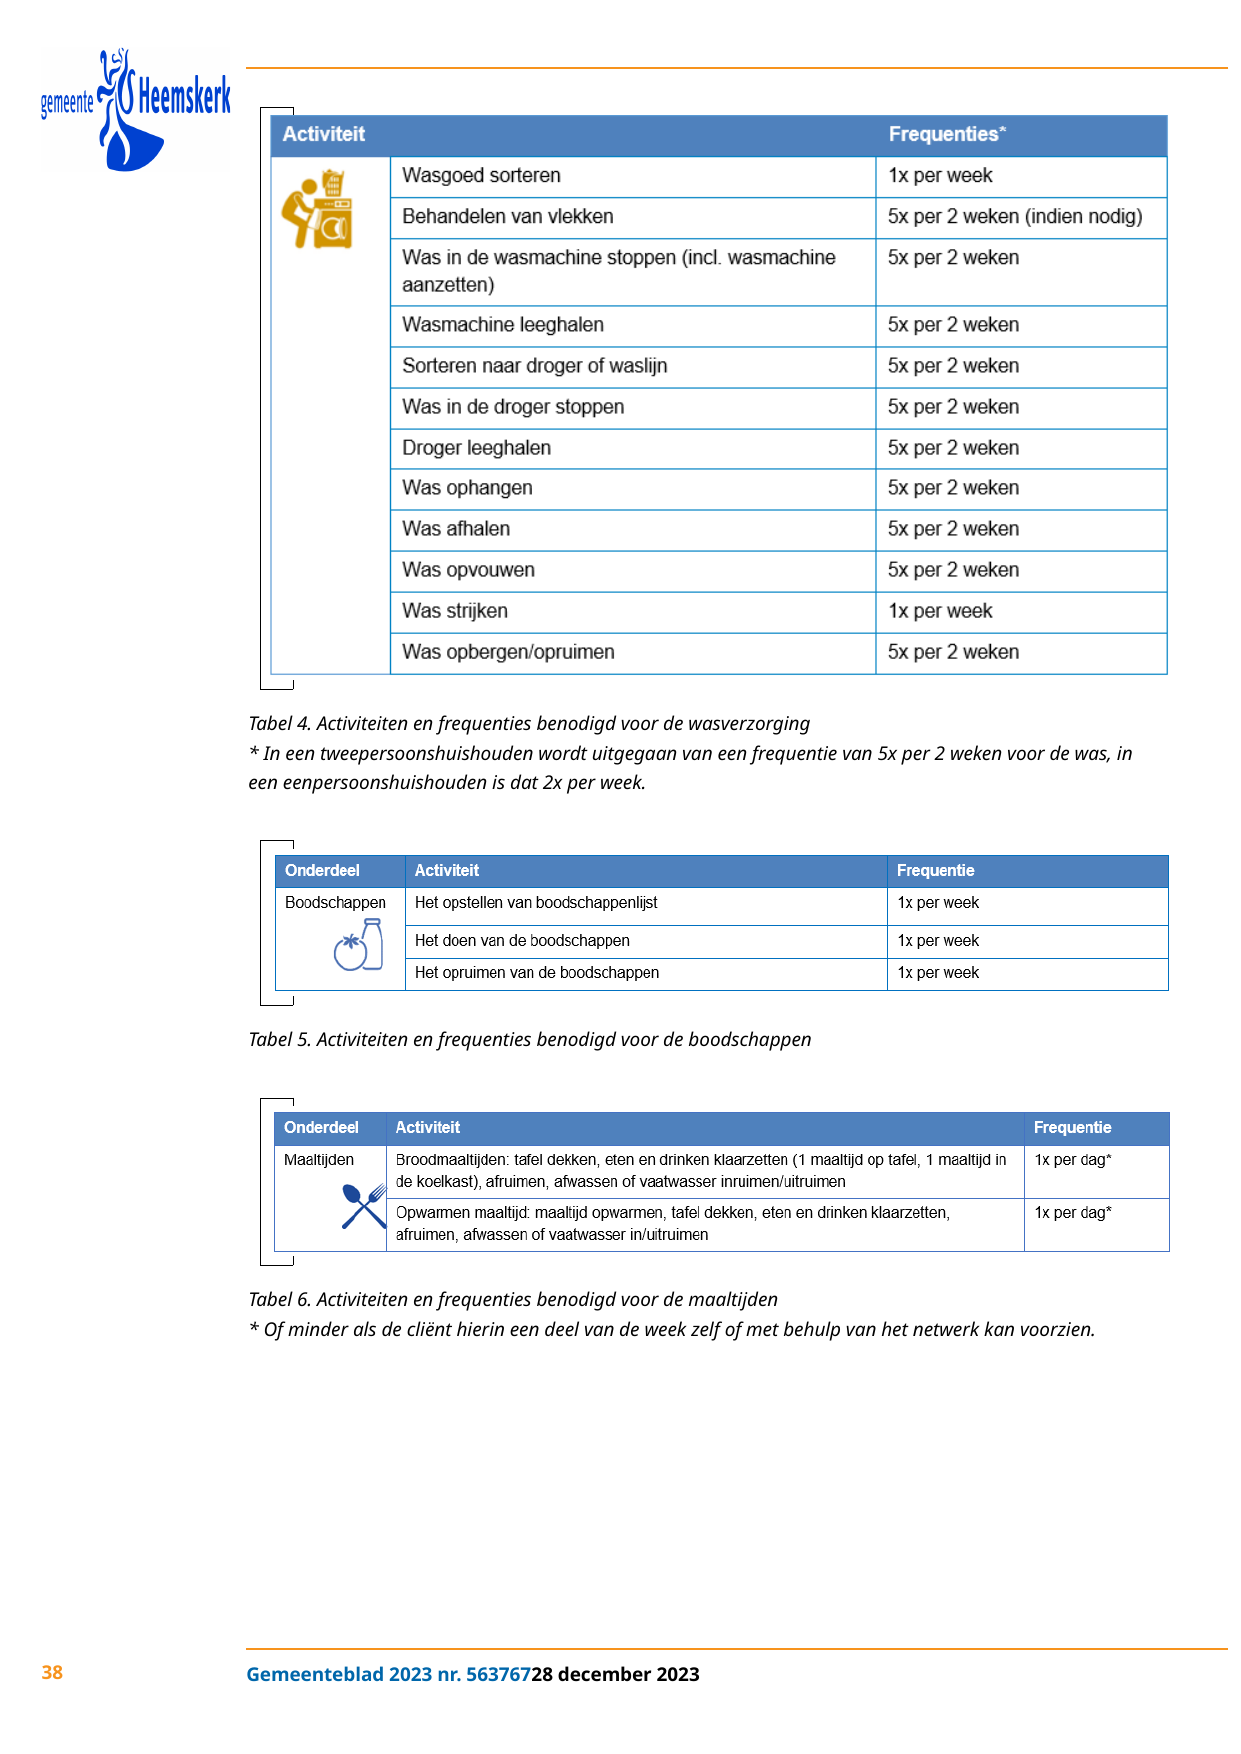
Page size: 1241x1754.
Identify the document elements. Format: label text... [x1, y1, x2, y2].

text * Of minder als de cliënt hierin een deel van de week zelf of met behulp van het netwerk kan voorzien. [248, 1316, 1152, 1341]
text Tabel 4. Activiteiten en frequenties benodigd voor de wasverzorging [248, 710, 1152, 736]
picture [268, 849, 1173, 996]
picture [268, 115, 1173, 680]
text Tabel 6. Activiteiten en frequenties benodigd voor de maaltijden [248, 1286, 1152, 1312]
text Tabel 5. Activiteiten en frequenties benodigd voor de boodschappen [248, 1026, 1152, 1052]
picture [268, 1106, 1173, 1256]
text * In een tweepersoonshuishouden wordt uitgegaan van een frequentie van 5x per 2 weken voor de was, in een eenpersoonshuishouden is dat 2x per week. [248, 740, 1152, 795]
picture [41, 47, 231, 172]
